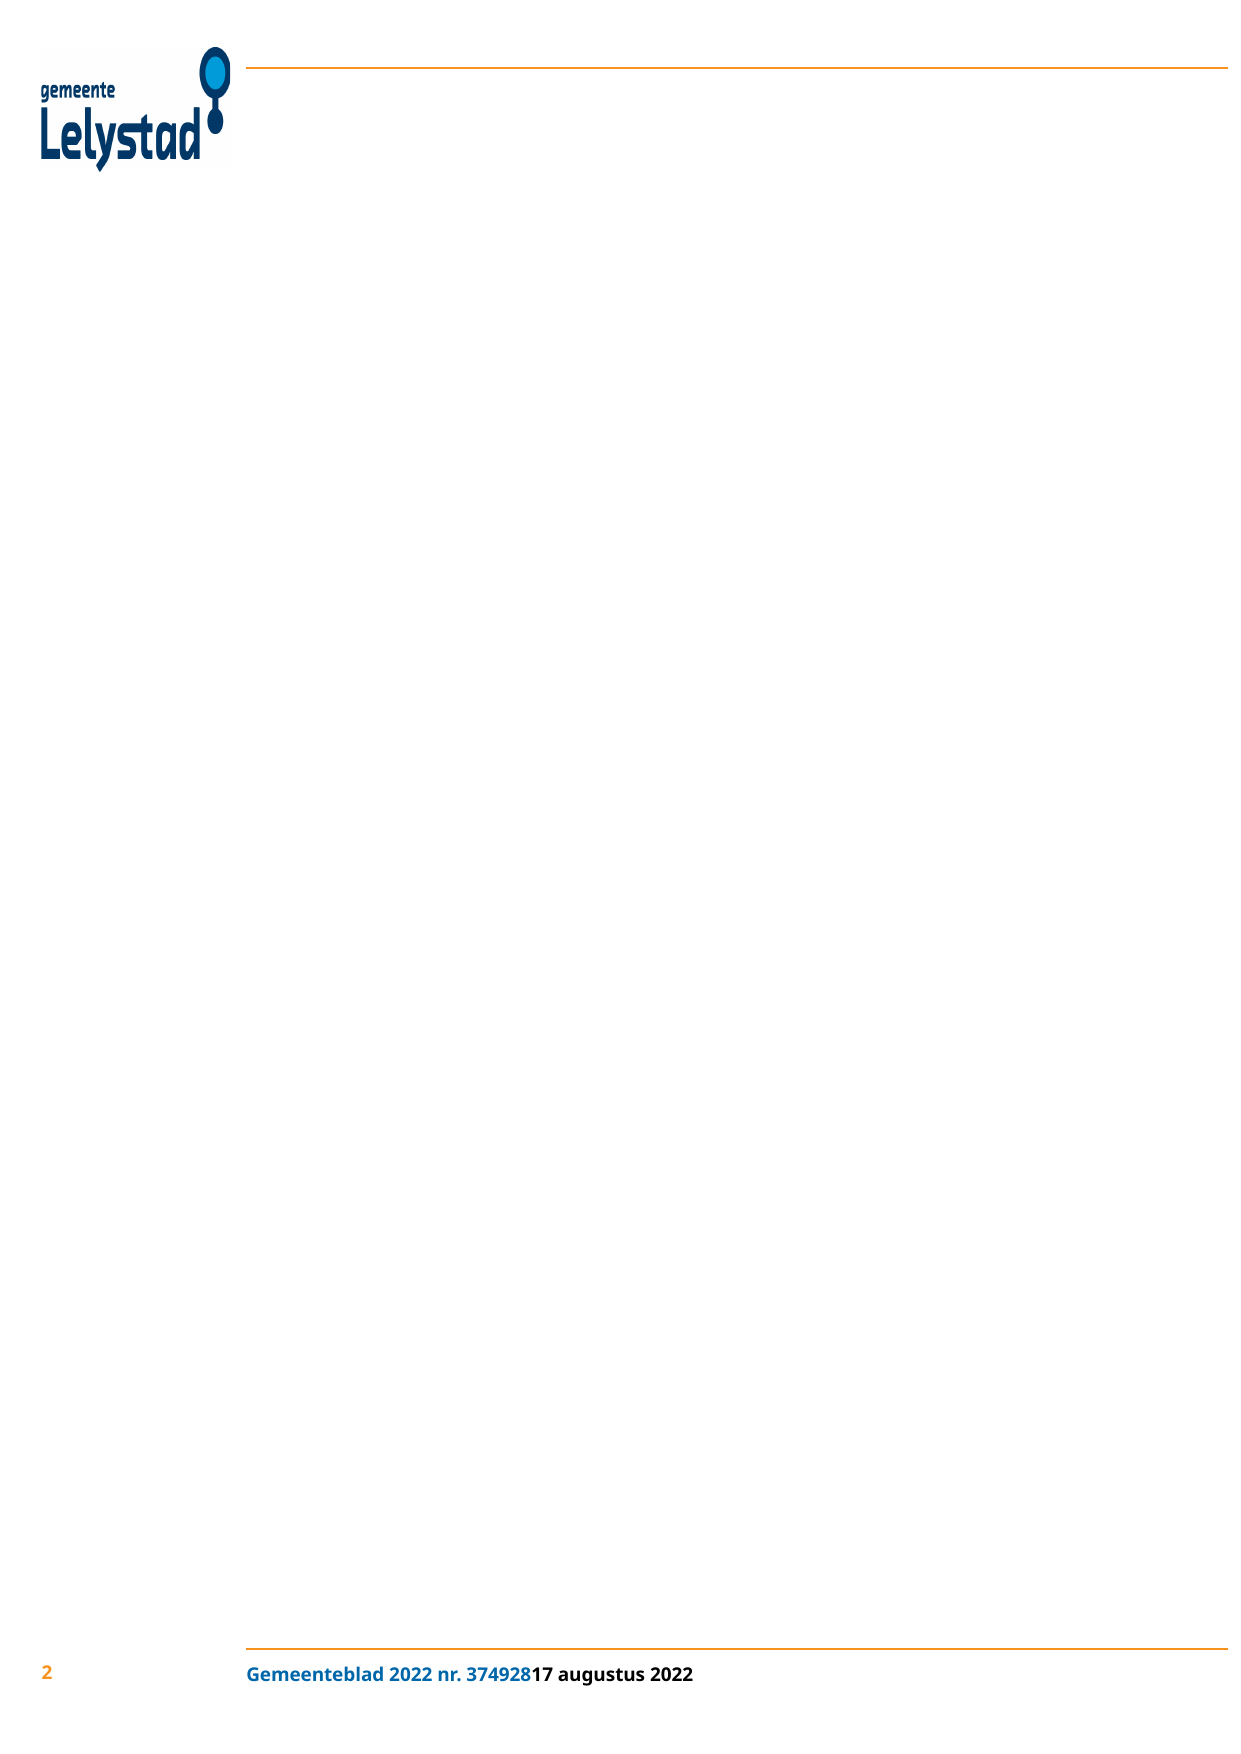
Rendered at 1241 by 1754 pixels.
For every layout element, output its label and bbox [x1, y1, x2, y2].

picture [41, 47, 231, 172]
